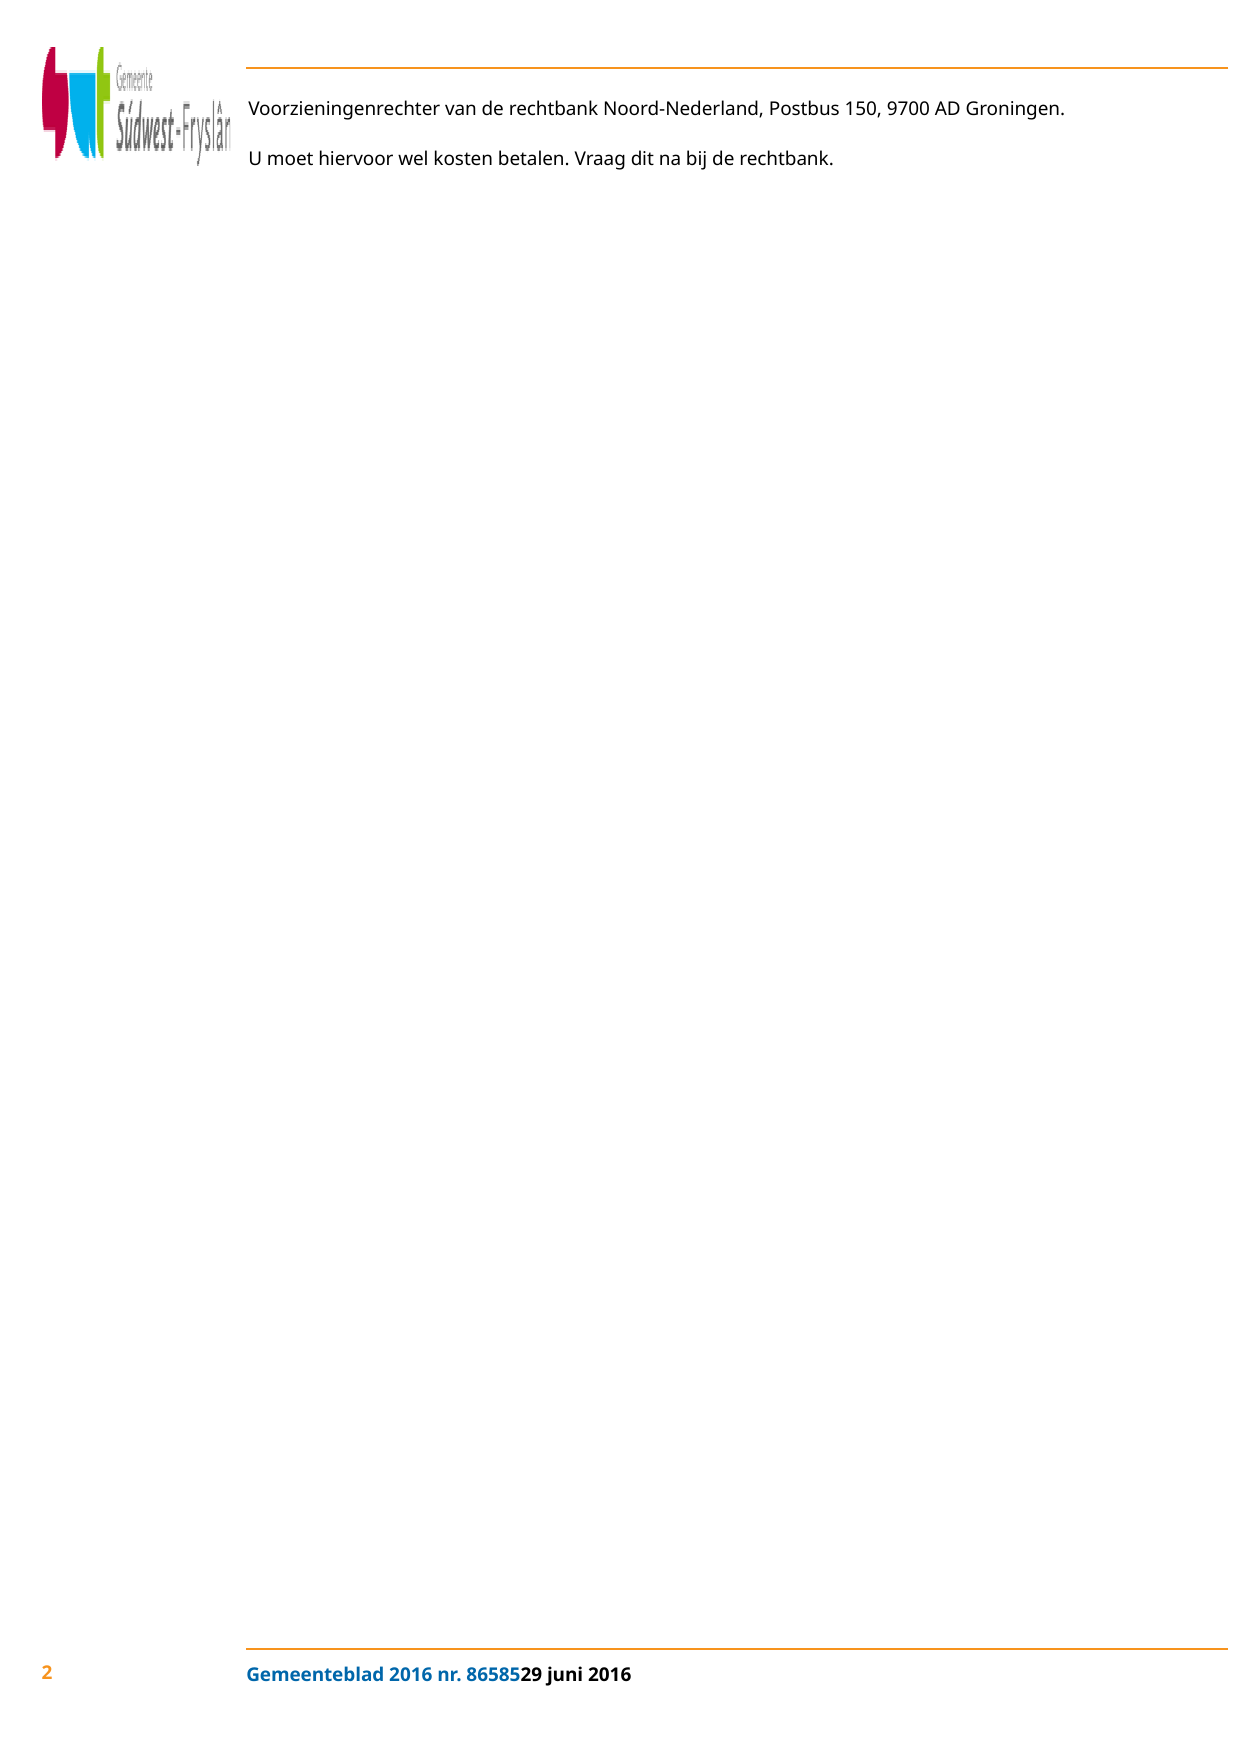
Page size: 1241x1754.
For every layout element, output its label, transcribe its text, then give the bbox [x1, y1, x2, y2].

picture [41, 47, 231, 172]
text Voorzieningenrechter van de rechtbank Noord-Nederland, Postbus 150, 9700 AD Groningen. [248, 95, 1152, 121]
text U moet hiervoor wel kosten betalen. Vraag dit na bij de rechtbank. [248, 145, 1152, 171]
